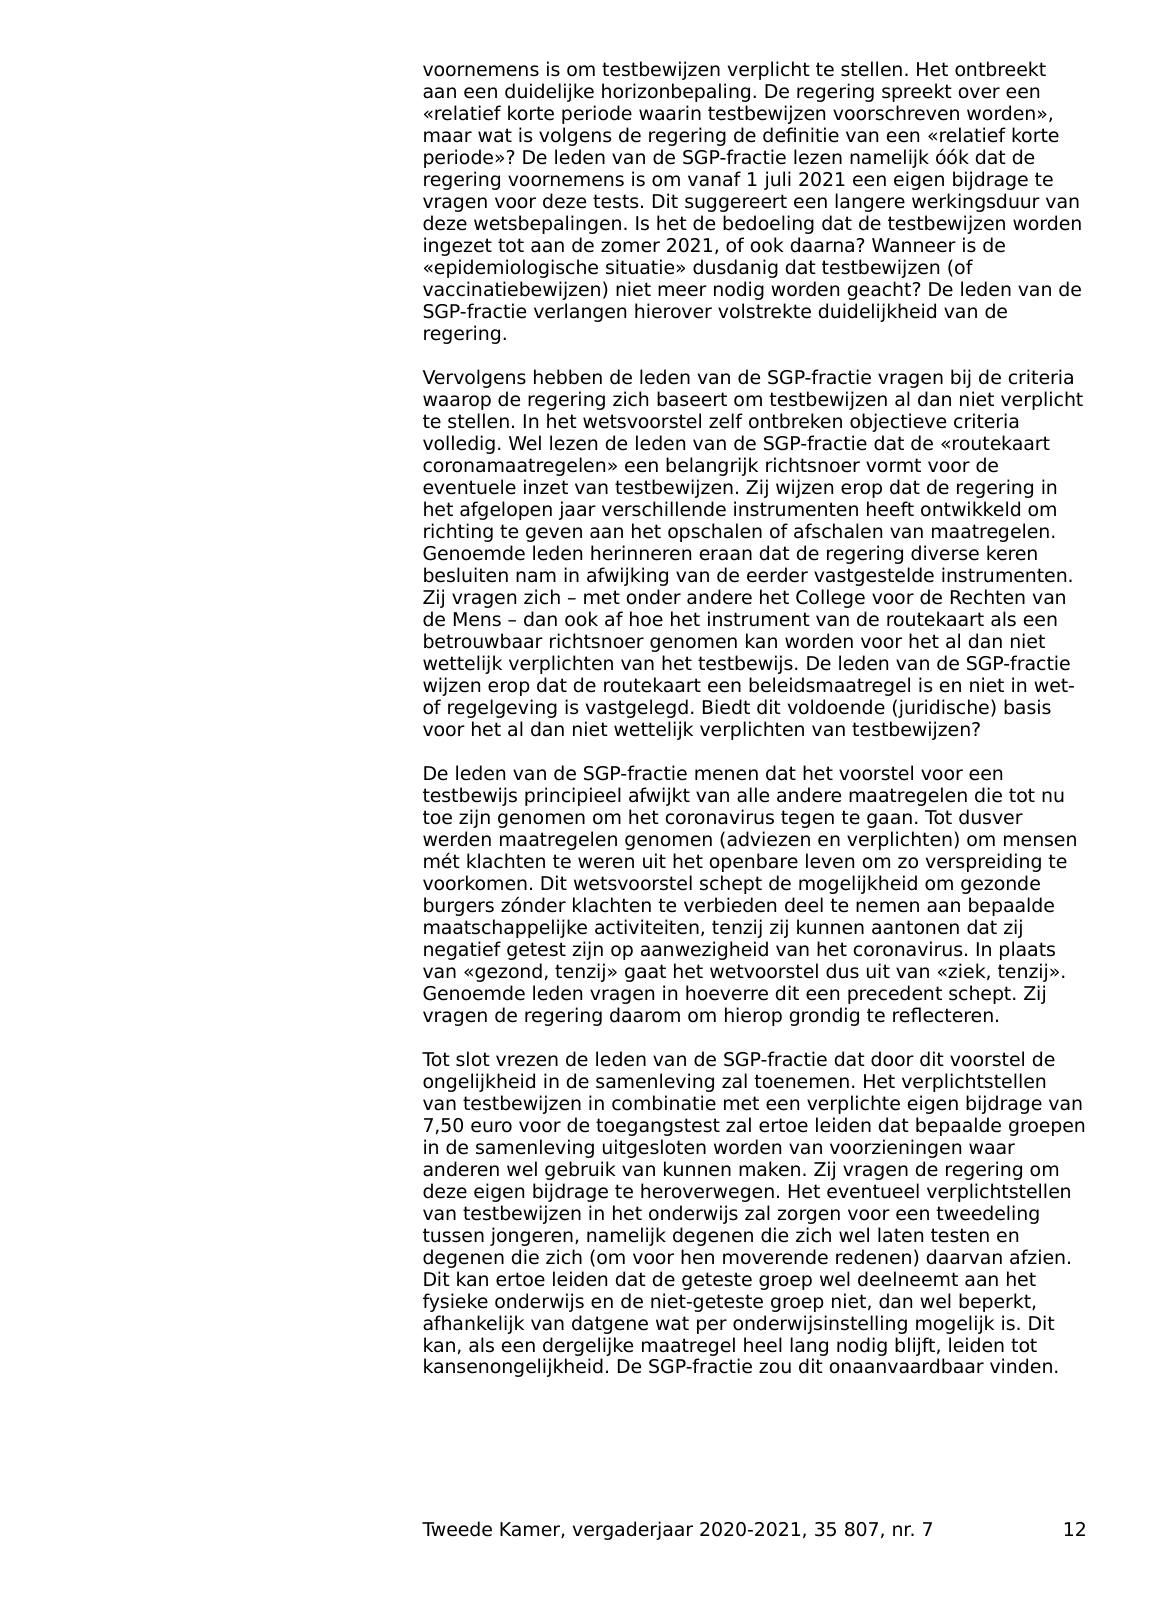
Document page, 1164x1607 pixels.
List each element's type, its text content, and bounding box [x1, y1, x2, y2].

text De leden van de SGP-fractie menen dat het voorstel voor een testbewijs principieel afwijkt van alle andere maatregelen die tot nu toe zijn genomen om het coronavirus tegen te gaan. Tot dusver werden maatregelen genomen (adviezen en verplichten) om mensen mét klachten te weren uit het openbare leven om zo verspreiding te voorkomen. Dit wetsvoorstel schept de mogelijkheid om gezonde burgers zónder klachten te verbieden deel te nemen aan bepaalde maatschappelijke activiteiten, tenzij zij kunnen aantonen dat zij negatief getest zijn op aanwezigheid van het coronavirus. In plaats van «gezond, tenzij» gaat het wetvoorstel dus uit van «ziek, tenzij». Genoemde leden vragen in hoeverre dit een precedent schept. Zij vragen de regering daarom om hierop grondig te reflecteren. [422, 763, 1087, 1027]
text Tot slot vrezen de leden van de SGP-fractie dat door dit voorstel de ongelijkheid in de samenleving zal toenemen. Het verplichtstellen van testbewijzen in combinatie met een verplichte eigen bijdrage van 7,50 euro voor de toegangstest zal ertoe leiden dat bepaalde groepen in de samenleving uitgesloten worden van voorzieningen waar anderen wel gebruik van kunnen maken. Zij vragen de regering om deze eigen bijdrage te heroverwegen. Het eventueel verplichtstellen van testbewijzen in het onderwijs zal zorgen voor een tweedeling tussen jongeren, namelijk degenen die zich wel laten testen en degenen die zich (om voor hen moverende redenen) daarvan afzien. Dit kan ertoe leiden dat de geteste groep wel deelneemt aan het fysieke onderwijs en de niet-geteste groep niet, dan wel beperkt, afhankelijk van datgene wat per onderwijsinstelling mogelijk is. Dit kan, als een dergelijke maatregel heel lang nodig blijft, leiden tot kansenongelijkheid. De SGP-fractie zou dit onaanvaardbaar vinden. [422, 1049, 1087, 1378]
text voornemens is om testbewijzen verplicht te stellen. Het ontbreekt aan een duidelijke horizonbepaling. De regering spreekt over een «relatief korte periode waarin testbewijzen voorschreven worden», maar wat is volgens de regering de definitie van een «relatief korte periode»? De leden van de SGP-fractie lezen namelijk óók dat de regering voornemens is om vanaf 1 juli 2021 een eigen bijdrage te vragen voor deze tests. Dit suggereert een langere werkingsduur van deze wetsbepalingen. Is het de bedoeling dat de testbewijzen worden ingezet tot aan de zomer 2021, of ook daarna? Wanneer is de «epidemiologische situatie» dusdanig dat testbewijzen (of vaccinatiebewijzen) niet meer nodig worden geacht? De leden van de SGP-fractie verlangen hierover volstrekte duidelijkheid van de regering. [422, 59, 1087, 345]
text Vervolgens hebben de leden van de SGP-fractie vragen bij de criteria waarop de regering zich baseert om testbewijzen al dan niet verplicht te stellen. In het wetsvoorstel zelf ontbreken objectieve criteria volledig. Wel lezen de leden van de SGP-fractie dat de «routekaart coronamaatregelen» een belangrijk richtsnoer vormt voor de eventuele inzet van testbewijzen. Zij wijzen erop dat de regering in het afgelopen jaar verschillende instrumenten heeft ontwikkeld om richting te geven aan het opschalen of afschalen van maatregelen. Genoemde leden herinneren eraan dat de regering diverse keren besluiten nam in afwijking van de eerder vastgestelde instrumenten. Zij vragen zich – met onder andere het College voor de Rechten van de Mens – dan ook af hoe het instrument van de routekaart als een betrouwbaar richtsnoer genomen kan worden voor het al dan niet wettelijk verplichten van het testbewijs. De leden van de SGP-fractie wijzen erop dat de routekaart een beleidsmaatregel is en niet in wet- of regelgeving is vastgelegd. Biedt dit voldoende (juridische) basis voor het al dan niet wettelijk verplichten van testbewijzen? [422, 367, 1087, 741]
